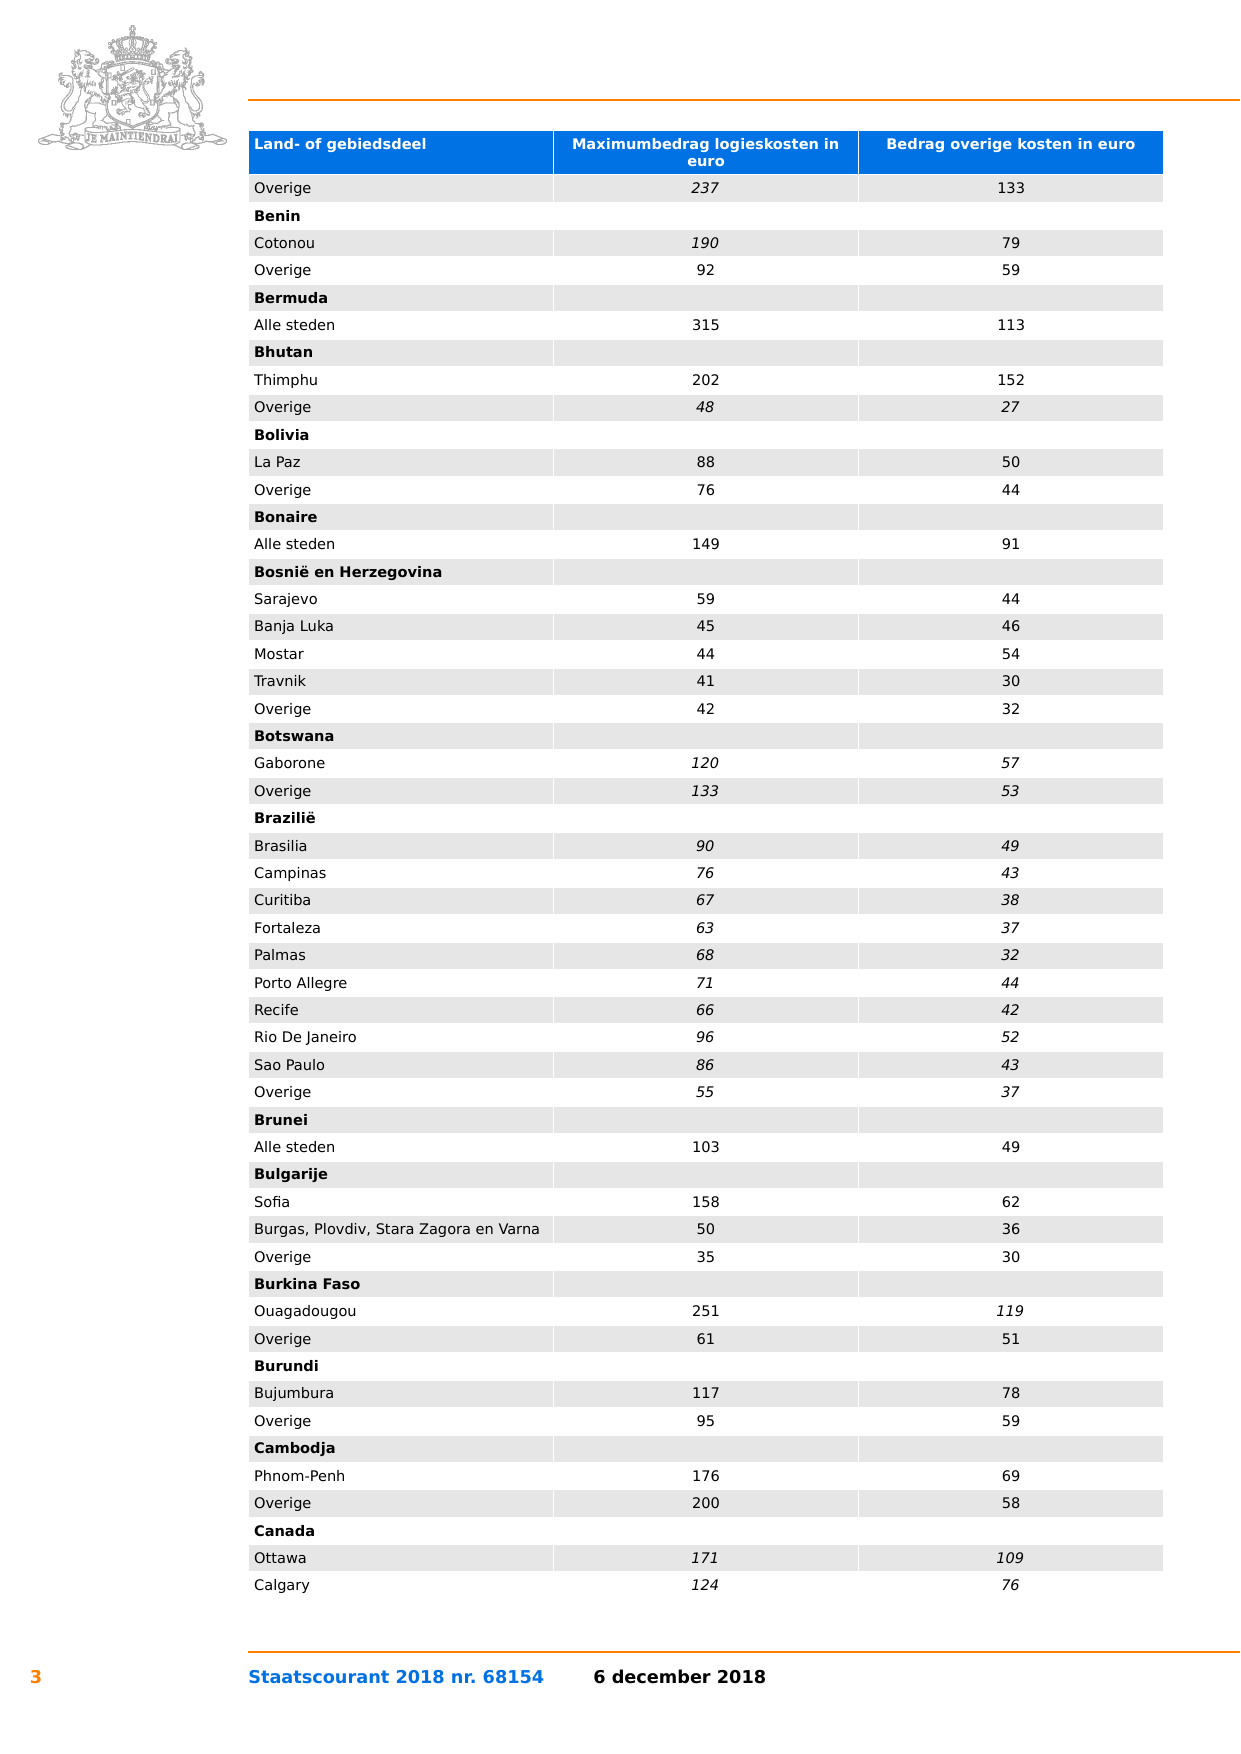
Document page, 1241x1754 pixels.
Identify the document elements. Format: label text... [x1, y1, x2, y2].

table_cell 96 [554, 1025, 858, 1051]
table_cell [859, 1518, 1163, 1544]
table_cell Gaborone [249, 751, 553, 777]
table_cell [859, 340, 1163, 366]
table_cell Thimphu [249, 367, 553, 393]
table_cell 50 [554, 1216, 858, 1243]
table_cell Fortaleza [249, 915, 553, 941]
table_cell Ottawa [249, 1545, 553, 1571]
table_cell 38 [859, 888, 1163, 914]
table_cell [554, 203, 858, 229]
table_cell Brunei [249, 1107, 553, 1133]
table_cell Bonaire [249, 504, 553, 530]
table_cell Bulgarije [249, 1162, 553, 1188]
table_cell Mostar [249, 641, 553, 667]
table_cell 35 [554, 1244, 858, 1270]
table_cell Overige [249, 1244, 553, 1270]
table_cell 32 [859, 943, 1163, 969]
table_cell 69 [859, 1463, 1163, 1489]
table_cell Bosnië en Herzegovina [249, 559, 553, 585]
table_cell 200 [554, 1490, 858, 1517]
table_cell 51 [859, 1326, 1163, 1352]
table_cell 52 [859, 1025, 1163, 1051]
table_cell 202 [554, 367, 858, 393]
table_cell Burundi [249, 1353, 553, 1380]
table_cell Brazilië [249, 805, 553, 832]
table_cell Alle steden [249, 1134, 553, 1161]
table_cell Phnom-Penh [249, 1463, 553, 1489]
table_cell 86 [554, 1052, 858, 1078]
table_cell 91 [859, 531, 1163, 558]
table_cell 41 [554, 669, 858, 695]
table_cell Rio De Janeiro [249, 1025, 553, 1051]
table_cell 95 [554, 1408, 858, 1434]
table_cell Cambodja [249, 1436, 553, 1462]
table_cell [554, 285, 858, 311]
table_cell [554, 723, 858, 749]
table_cell Brasilia [249, 833, 553, 859]
table_cell 54 [859, 641, 1163, 667]
table_cell 44 [859, 477, 1163, 503]
table_cell 53 [859, 778, 1163, 804]
table_cell 49 [859, 833, 1163, 859]
table_cell 92 [554, 258, 858, 284]
table_cell 67 [554, 888, 858, 914]
table_cell 42 [859, 997, 1163, 1023]
table_cell Overige [249, 395, 553, 421]
table_cell 44 [859, 586, 1163, 613]
table_cell Overige [249, 1490, 553, 1517]
table_cell 46 [859, 614, 1163, 640]
table_cell 176 [554, 1463, 858, 1489]
table_cell Bujumbura [249, 1381, 553, 1407]
table_cell [554, 1518, 858, 1544]
table_cell Overige [249, 1408, 553, 1434]
table_cell Bolivia [249, 422, 553, 448]
table_cell 149 [554, 531, 858, 558]
table_cell 58 [859, 1490, 1163, 1517]
table_cell 76 [859, 1573, 1163, 1599]
table_cell Sarajevo [249, 586, 553, 613]
table_cell Overige [249, 696, 553, 722]
table_cell [859, 504, 1163, 530]
table_cell 44 [554, 641, 858, 667]
table_cell 44 [859, 970, 1163, 996]
table_cell 109 [859, 1545, 1163, 1571]
table_cell 251 [554, 1299, 858, 1325]
table_cell Overige [249, 175, 553, 202]
table_cell Sao Paulo [249, 1052, 553, 1078]
table_cell [554, 1436, 858, 1462]
table_cell 55 [554, 1079, 858, 1106]
table_cell Canada [249, 1518, 553, 1544]
table_cell 66 [554, 997, 858, 1023]
table_cell Cotonou [249, 230, 553, 256]
table_cell Overige [249, 1079, 553, 1106]
table_cell Overige [249, 1326, 553, 1352]
table_cell 37 [859, 1079, 1163, 1106]
table_cell [859, 285, 1163, 311]
table_cell 315 [554, 312, 858, 339]
table_cell 120 [554, 751, 858, 777]
table_cell 124 [554, 1573, 858, 1599]
table_cell Overige [249, 258, 553, 284]
table_cell [554, 1162, 858, 1188]
table_cell 37 [859, 915, 1163, 941]
table_cell Campinas [249, 860, 553, 887]
table_cell [859, 1436, 1163, 1462]
table_cell Bhutan [249, 340, 553, 366]
picture [38, 25, 227, 150]
table_cell 43 [859, 1052, 1163, 1078]
table_cell [859, 805, 1163, 832]
table_cell 190 [554, 230, 858, 256]
table_cell Benin [249, 203, 553, 229]
table_cell [554, 559, 858, 585]
table_cell [859, 1162, 1163, 1188]
table_cell 133 [859, 175, 1163, 202]
table_cell 45 [554, 614, 858, 640]
table_cell 171 [554, 1545, 858, 1571]
table_cell [859, 1271, 1163, 1297]
table_cell 88 [554, 449, 858, 476]
table_cell [859, 203, 1163, 229]
table_cell 113 [859, 312, 1163, 339]
table_cell Alle steden [249, 312, 553, 339]
table_cell 117 [554, 1381, 858, 1407]
table_cell Bermuda [249, 285, 553, 311]
table_header Maximumbedrag logieskosten in euro [554, 131, 858, 174]
table_cell 90 [554, 833, 858, 859]
table_cell 57 [859, 751, 1163, 777]
table_cell [554, 1353, 858, 1380]
table_header Land- of gebiedsdeel [249, 131, 553, 174]
table_cell Sofia [249, 1189, 553, 1215]
table_cell 62 [859, 1189, 1163, 1215]
table_cell 78 [859, 1381, 1163, 1407]
table_cell Overige [249, 778, 553, 804]
table_cell 32 [859, 696, 1163, 722]
table_cell Alle steden [249, 531, 553, 558]
table_cell [859, 1107, 1163, 1133]
table_cell 50 [859, 449, 1163, 476]
table_cell Palmas [249, 943, 553, 969]
table_cell [859, 559, 1163, 585]
table_cell 30 [859, 1244, 1163, 1270]
table_cell 36 [859, 1216, 1163, 1243]
table_cell [859, 723, 1163, 749]
table_cell [859, 422, 1163, 448]
table_cell [554, 504, 858, 530]
table_cell 30 [859, 669, 1163, 695]
table_cell Banja Luka [249, 614, 553, 640]
table_cell 49 [859, 1134, 1163, 1161]
table_cell 42 [554, 696, 858, 722]
table_cell [554, 805, 858, 832]
table_cell Porto Allegre [249, 970, 553, 996]
table_cell Botswana [249, 723, 553, 749]
table_cell 76 [554, 860, 858, 887]
table_cell 76 [554, 477, 858, 503]
table_cell 43 [859, 860, 1163, 887]
table_cell Travnik [249, 669, 553, 695]
table_cell 27 [859, 395, 1163, 421]
table_cell 61 [554, 1326, 858, 1352]
table_header Bedrag overige kosten in euro [859, 131, 1163, 174]
table_cell 133 [554, 778, 858, 804]
table_cell 59 [859, 258, 1163, 284]
table_cell La Paz [249, 449, 553, 476]
table_cell [554, 340, 858, 366]
table_cell 71 [554, 970, 858, 996]
table_cell 103 [554, 1134, 858, 1161]
table_cell 68 [554, 943, 858, 969]
table_cell [554, 1271, 858, 1297]
table_cell 119 [859, 1299, 1163, 1325]
table_cell Burgas, Plovdiv, Stara Zagora en Varna [249, 1216, 553, 1243]
table_cell 79 [859, 230, 1163, 256]
table_cell Burkina Faso [249, 1271, 553, 1297]
table_cell [554, 1107, 858, 1133]
table_cell Recife [249, 997, 553, 1023]
table_cell 63 [554, 915, 858, 941]
table_cell [554, 422, 858, 448]
table_cell 59 [554, 586, 858, 613]
table_cell Calgary [249, 1573, 553, 1599]
table_cell Ouagadougou [249, 1299, 553, 1325]
table_cell [859, 1353, 1163, 1380]
table_cell 48 [554, 395, 858, 421]
table_cell Overige [249, 477, 553, 503]
table_cell 158 [554, 1189, 858, 1215]
table_cell Curitiba [249, 888, 553, 914]
table_cell 152 [859, 367, 1163, 393]
table_cell 237 [554, 175, 858, 202]
table_cell 59 [859, 1408, 1163, 1434]
